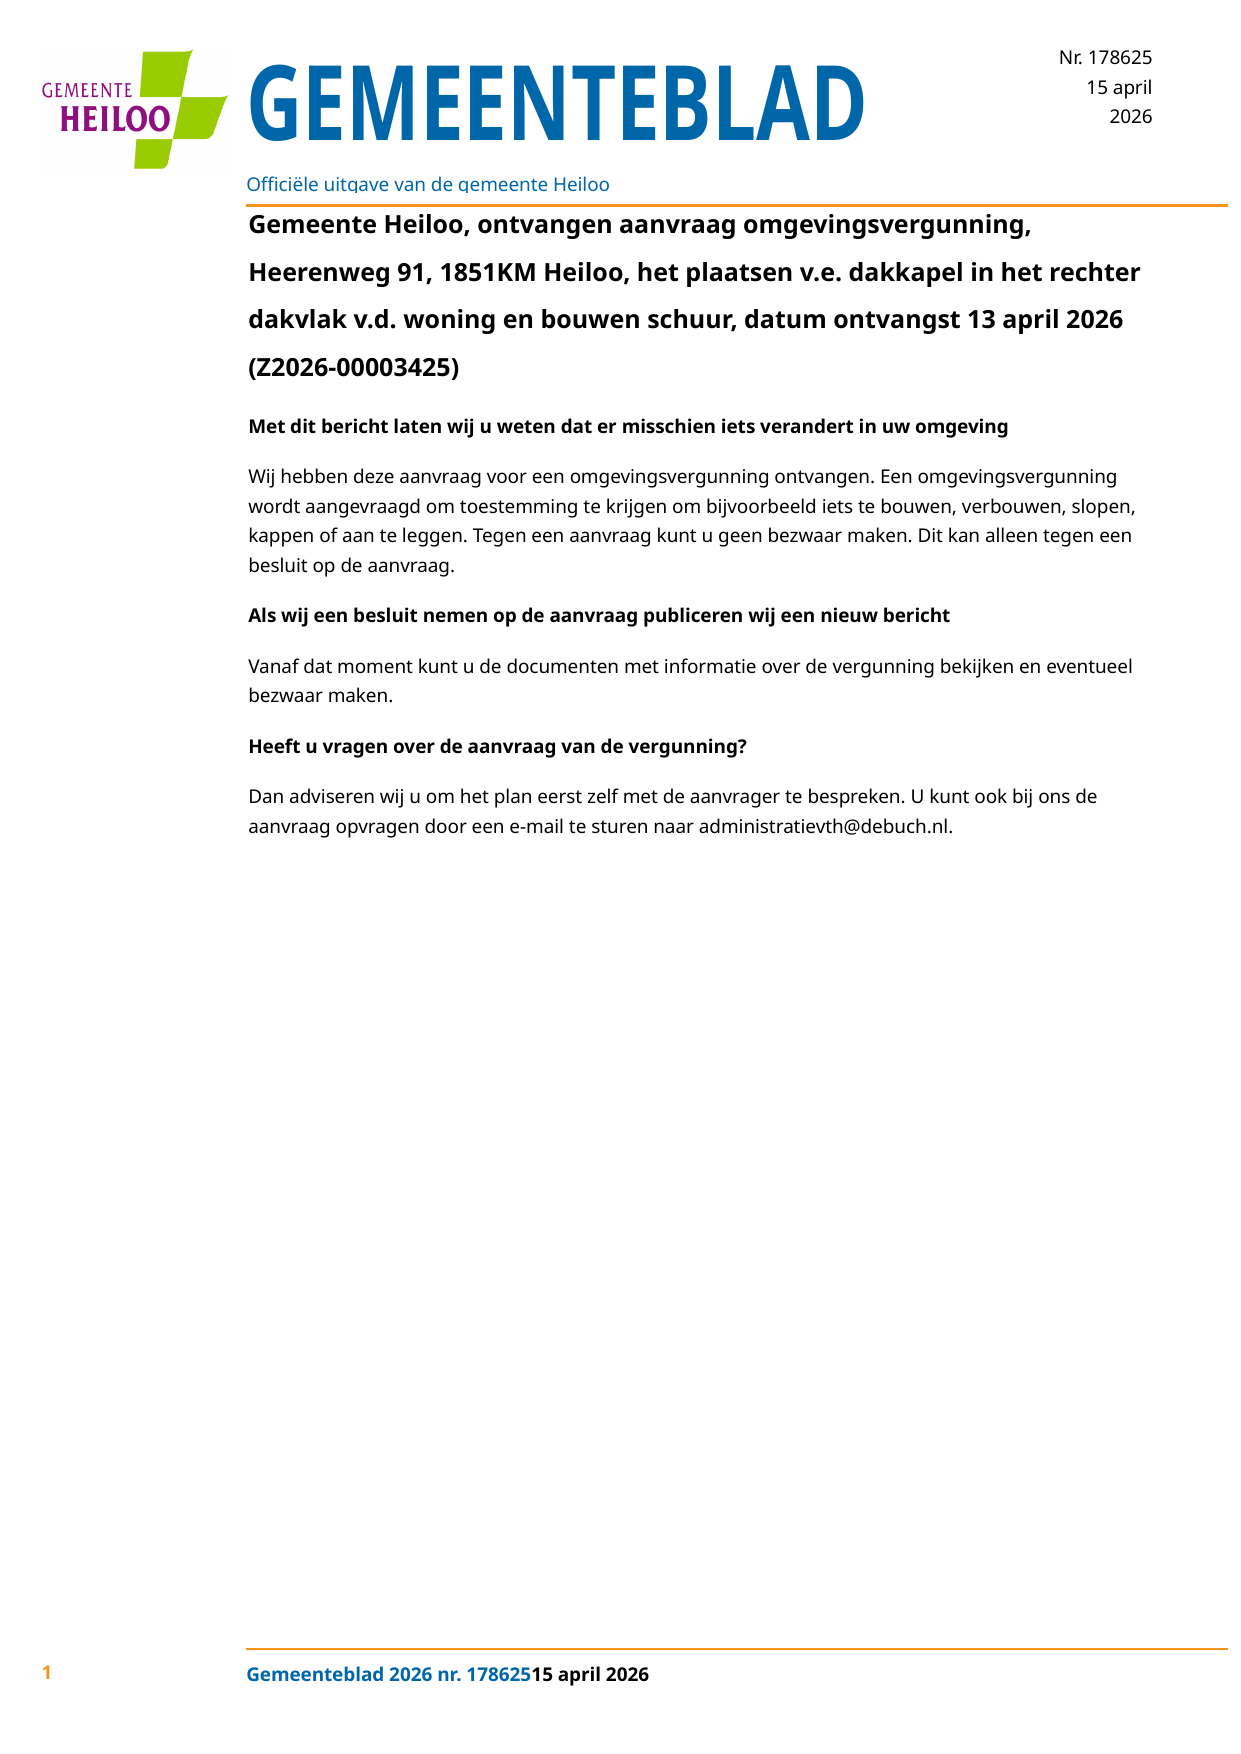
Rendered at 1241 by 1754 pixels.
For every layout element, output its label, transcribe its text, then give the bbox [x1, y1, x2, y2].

text Met dit bericht laten wij u weten dat er misschien iets verandert in uw omgeving [248, 413, 1152, 439]
text Als wij een besluit nemen op de aanvraag publiceren wij een nieuw bericht [248, 603, 1152, 628]
picture [41, 47, 231, 172]
text Gemeente Heiloo, ontvangen aanvraag omgevingsvergunning, Heerenweg 91, 1851KM Heiloo, het plaatsen v.e. dakkapel in het rechter dakvlak v.d. woning en bouwen schuur, datum ontvangst 13 april 2026 (Z2026-00003425) [248, 207, 1152, 384]
text Wij hebben deze aanvraag voor een omgevingsvergunning ontvangen. Een omgevingsvergunning wordt aangevraagd om toestemming te krijgen om bijvoorbeeld iets te bouwen, verbouwen, slopen, kappen of aan te leggen. Tegen een aanvraag kunt u geen bezwaar maken. Dit kan alleen tegen een besluit op de aanvraag. [248, 463, 1152, 578]
text Vanaf dat moment kunt u de documenten met informatie over de vergunning bekijken en eventueel bezwaar maken. [248, 653, 1152, 708]
text Dan adviseren wij u om het plan eerst zelf met de aanvrager te bespreken. U kunt ook bij ons de aanvraag opvragen door een e-mail te sturen naar administratievth@debuch.nl. [248, 783, 1152, 839]
text Heeft u vragen over de aanvraag van de vergunning? [248, 733, 1152, 759]
